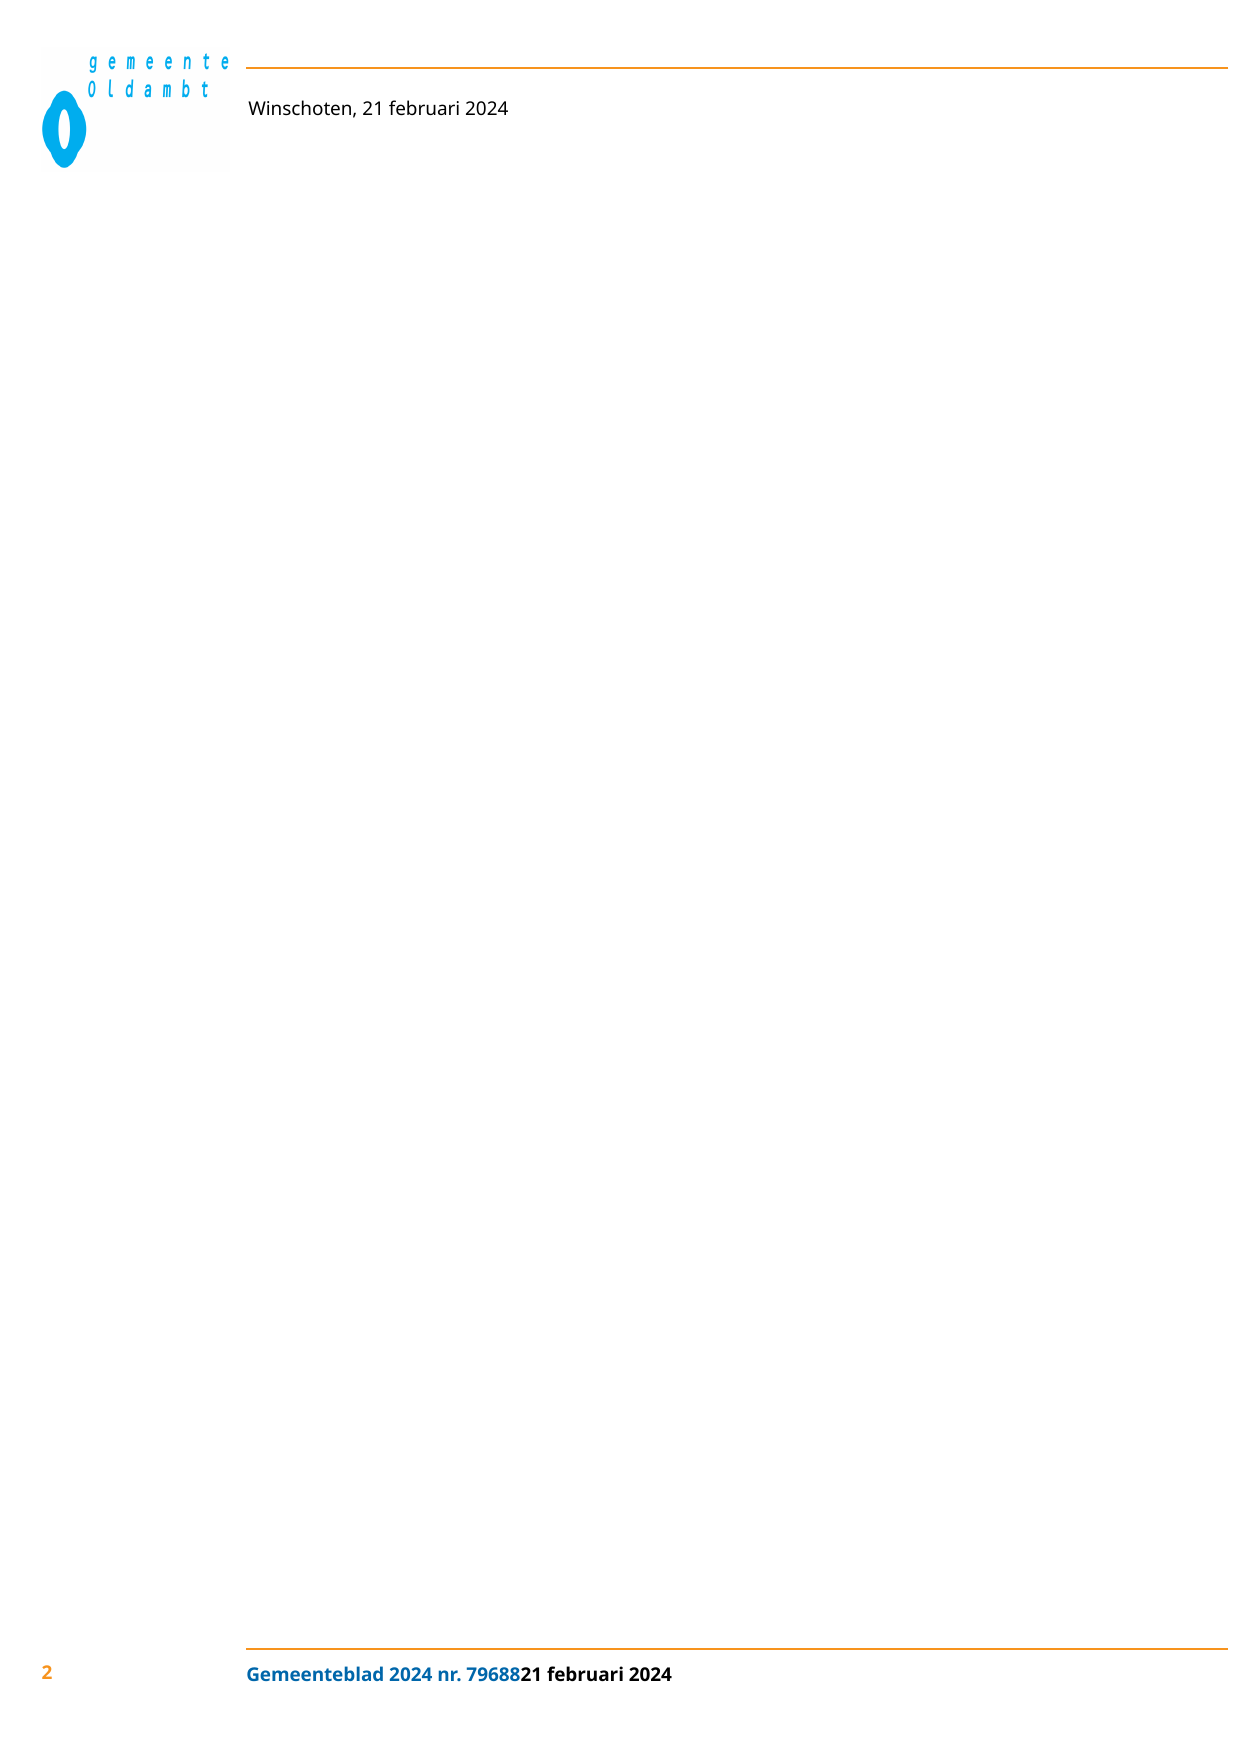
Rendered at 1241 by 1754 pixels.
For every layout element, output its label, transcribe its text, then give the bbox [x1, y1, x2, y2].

text Winschoten, 21 februari 2024 [248, 95, 1152, 121]
picture [41, 47, 231, 172]
